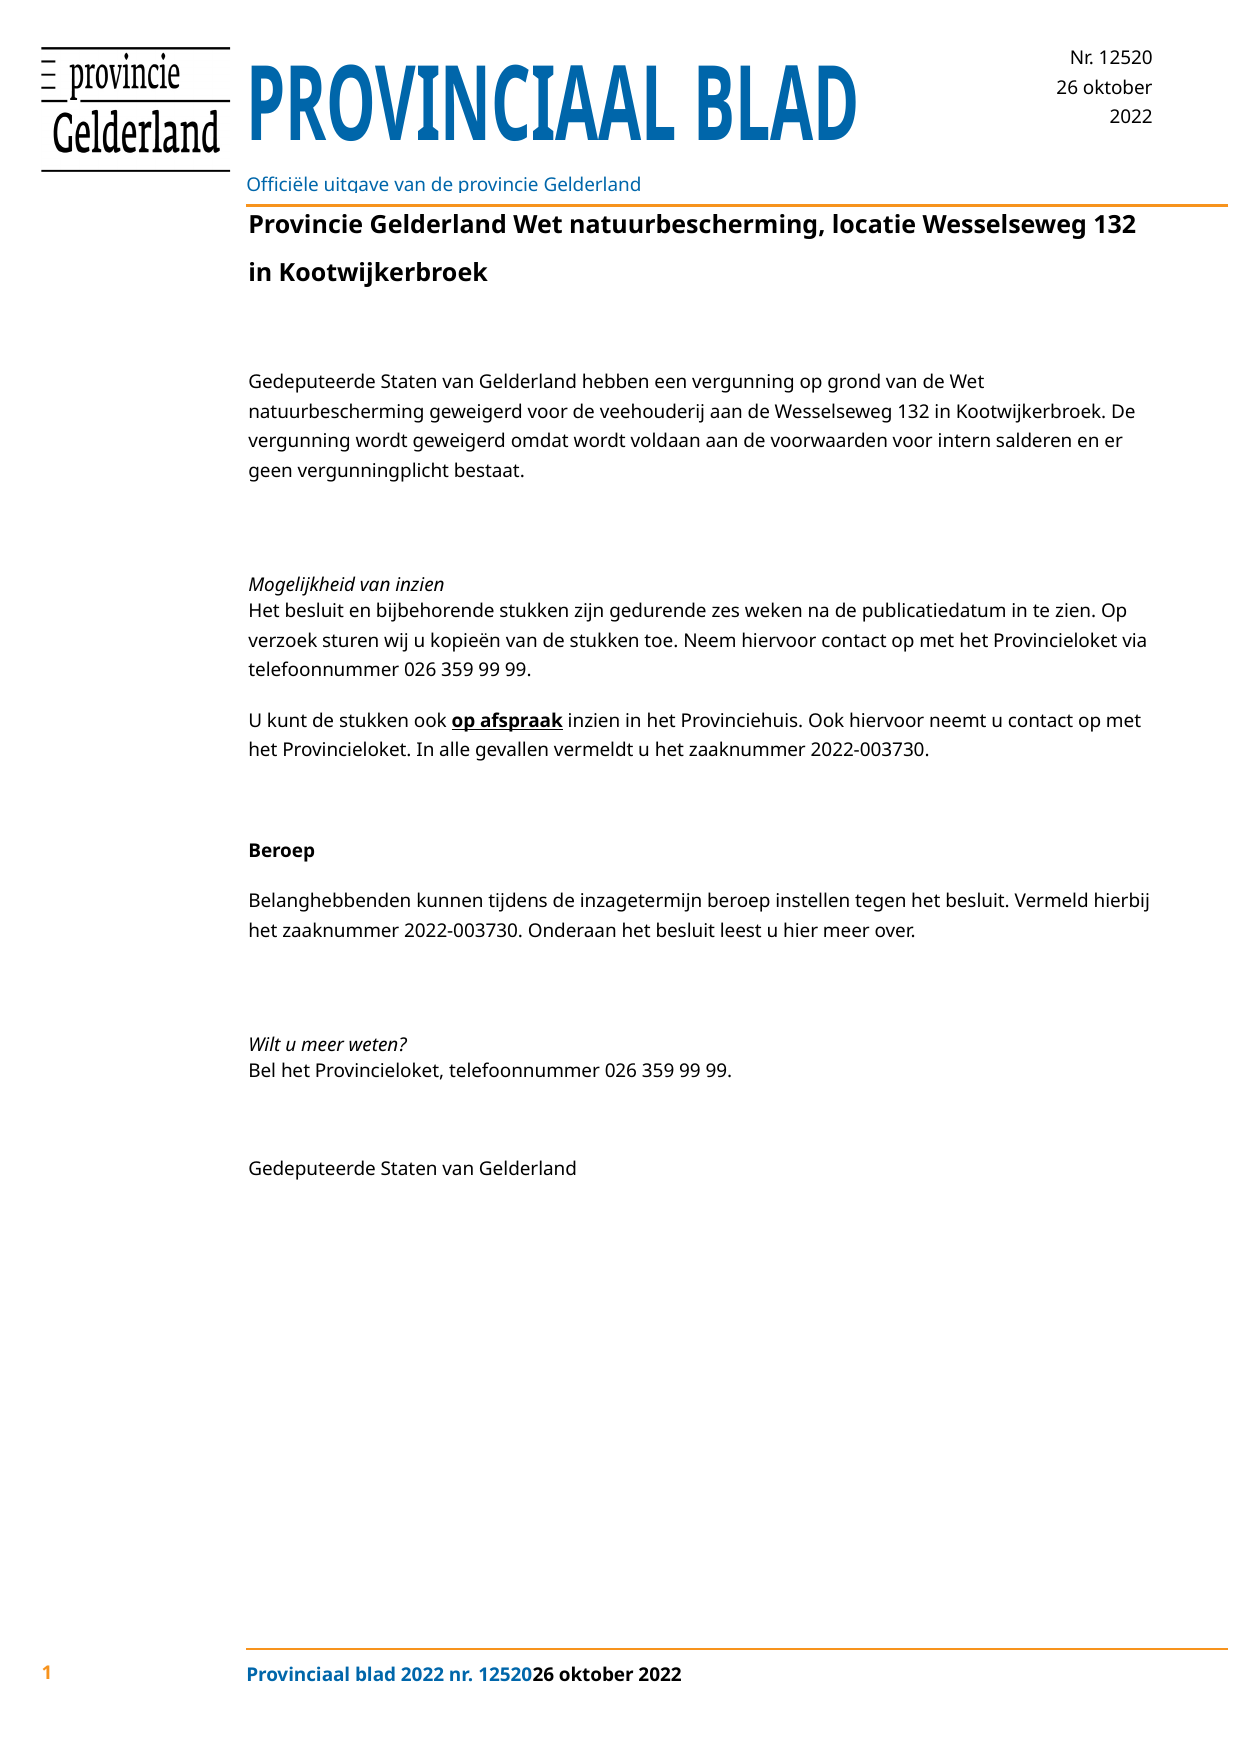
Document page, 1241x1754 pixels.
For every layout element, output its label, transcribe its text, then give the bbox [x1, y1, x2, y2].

text Mogelijkheid van inzien [248, 571, 1152, 597]
text Provincie Gelderland Wet natuurbescherming, locatie Wesselseweg 132 in Kootwijkerbroek [248, 207, 1152, 288]
text U kunt de stukken ook op afspraak inzien in het Provinciehuis. Ook hiervoor neemt u contact op met het Provincieloket. In alle gevallen vermeldt u het zaaknummer 2022-003730. [248, 707, 1152, 762]
text Bel het Provincieloket, telefoonnummer 026 359 99 99. [248, 1057, 1152, 1083]
text Wilt u meer weten? [248, 1032, 1152, 1057]
text Het besluit en bijbehorende stukken zijn gedurende zes weken na de publicatiedatum in te zien. Op verzoek sturen wij u kopieën van de stukken toe. Neem hiervoor contact op met het Provincieloket via telefoonnummer 026 359 99 99. [248, 597, 1152, 682]
text Beroep [248, 837, 1152, 863]
text Gedeputeerde Staten van Gelderland hebben een vergunning op grond van de Wet natuurbescherming geweigerd voor de veehouderij aan de Wesselseweg 132 in Kootwijkerbroek. De vergunning wordt geweigerd omdat wordt voldaan aan de voorwaarden voor intern salderen en er geen vergunningplicht bestaat. [248, 368, 1152, 483]
text Gedeputeerde Staten van Gelderland [248, 1156, 1152, 1181]
text Belanghebbenden kunnen tijdens de inzagetermijn beroep instellen tegen het besluit. Vermeld hierbij het zaaknummer 2022-003730. Onderaan het besluit leest u hier meer over. [248, 888, 1152, 943]
picture [41, 47, 231, 172]
